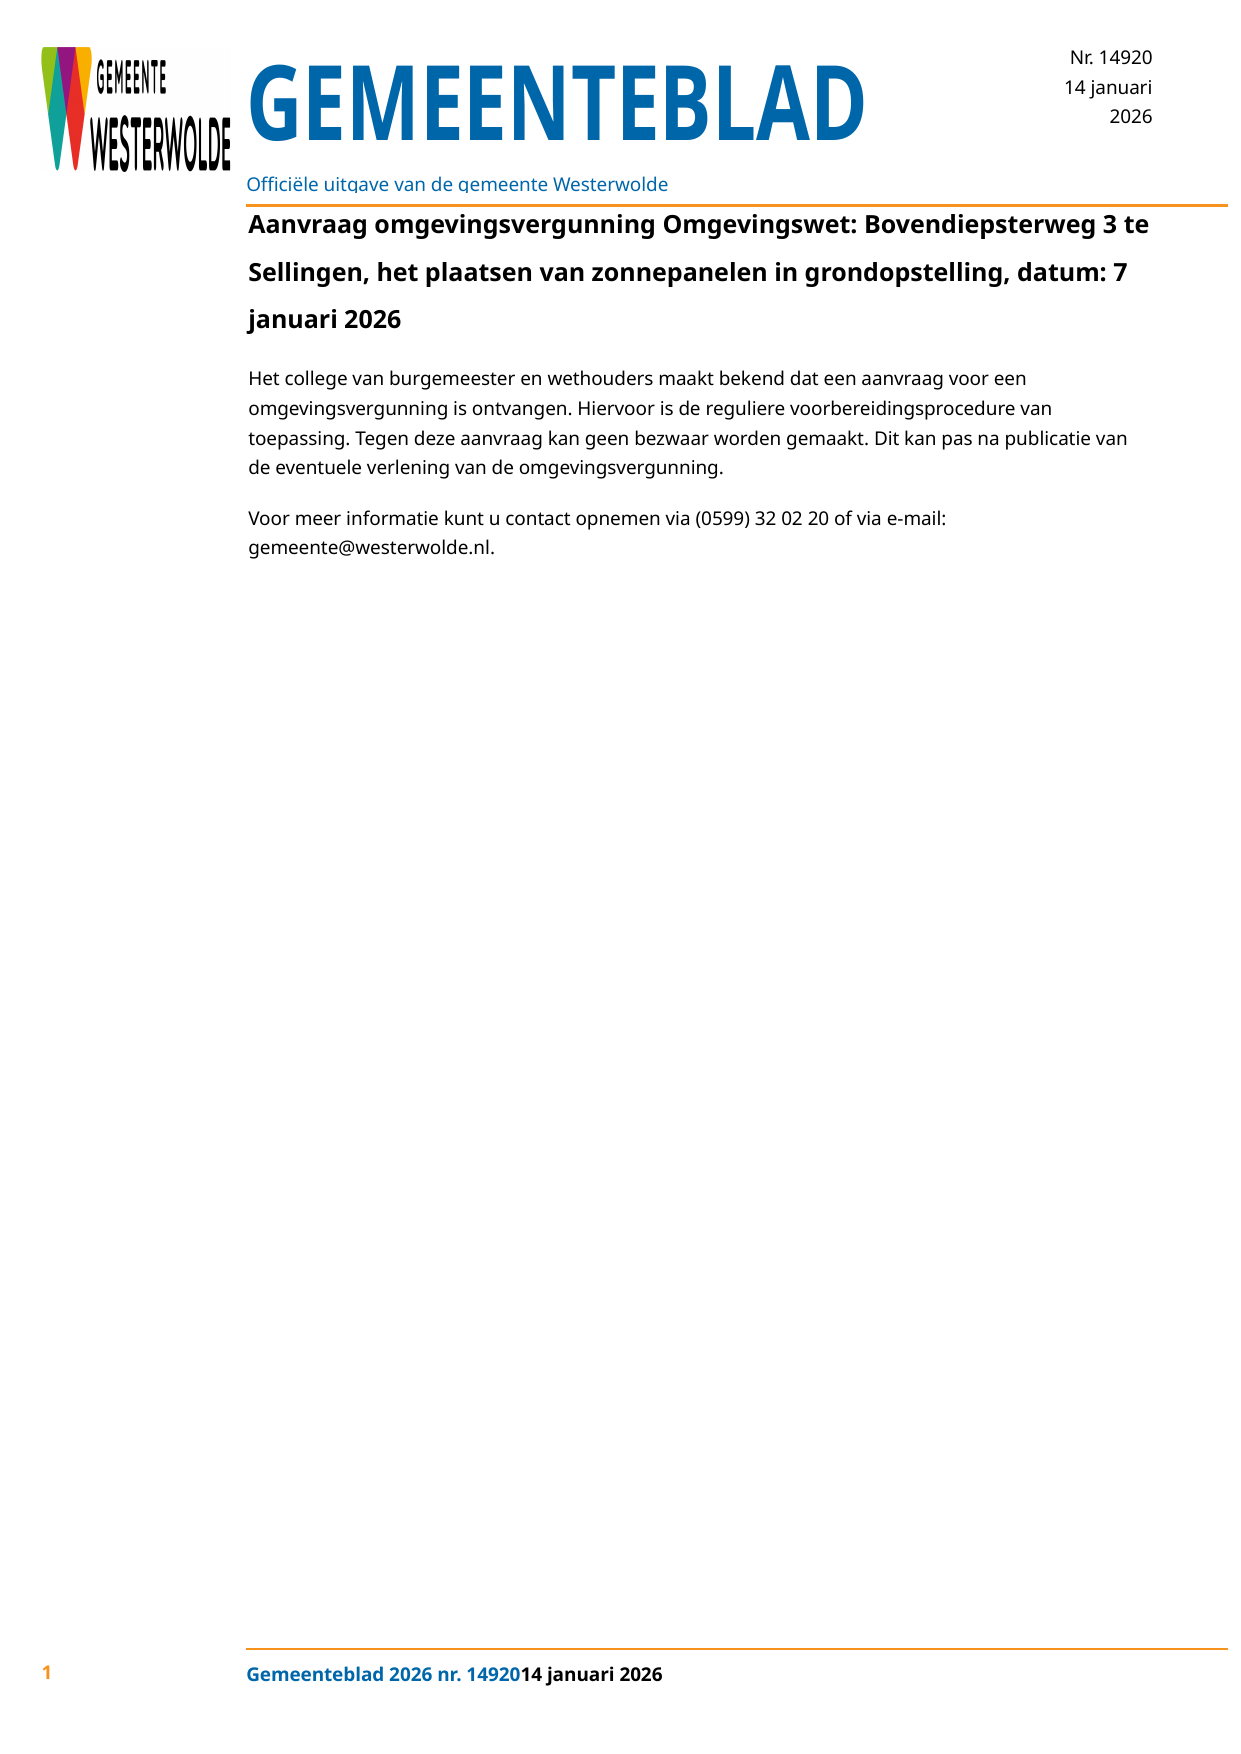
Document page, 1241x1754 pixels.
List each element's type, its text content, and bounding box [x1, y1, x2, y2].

picture [41, 47, 231, 172]
text Voor meer informatie kunt u contact opnemen via (0599) 32 02 20 of via e-mail: gemeente@westerwolde.nl. [248, 505, 1152, 560]
text Het college van burgemeester en wethouders maakt bekend dat een aanvraag voor een omgevingsvergunning is ontvangen. Hiervoor is de reguliere voorbereidingsprocedure van toepassing. Tegen deze aanvraag kan geen bezwaar worden gemaakt. Dit kan pas na publicatie van de eventuele verlening van de omgevingsvergunning. [248, 366, 1152, 480]
text Aanvraag omgevingsvergunning Omgevingswet: Bovendiepsterweg 3 te Sellingen, het plaatsen van zonnepanelen in grondopstelling, datum: 7 januari 2026 [248, 207, 1152, 336]
